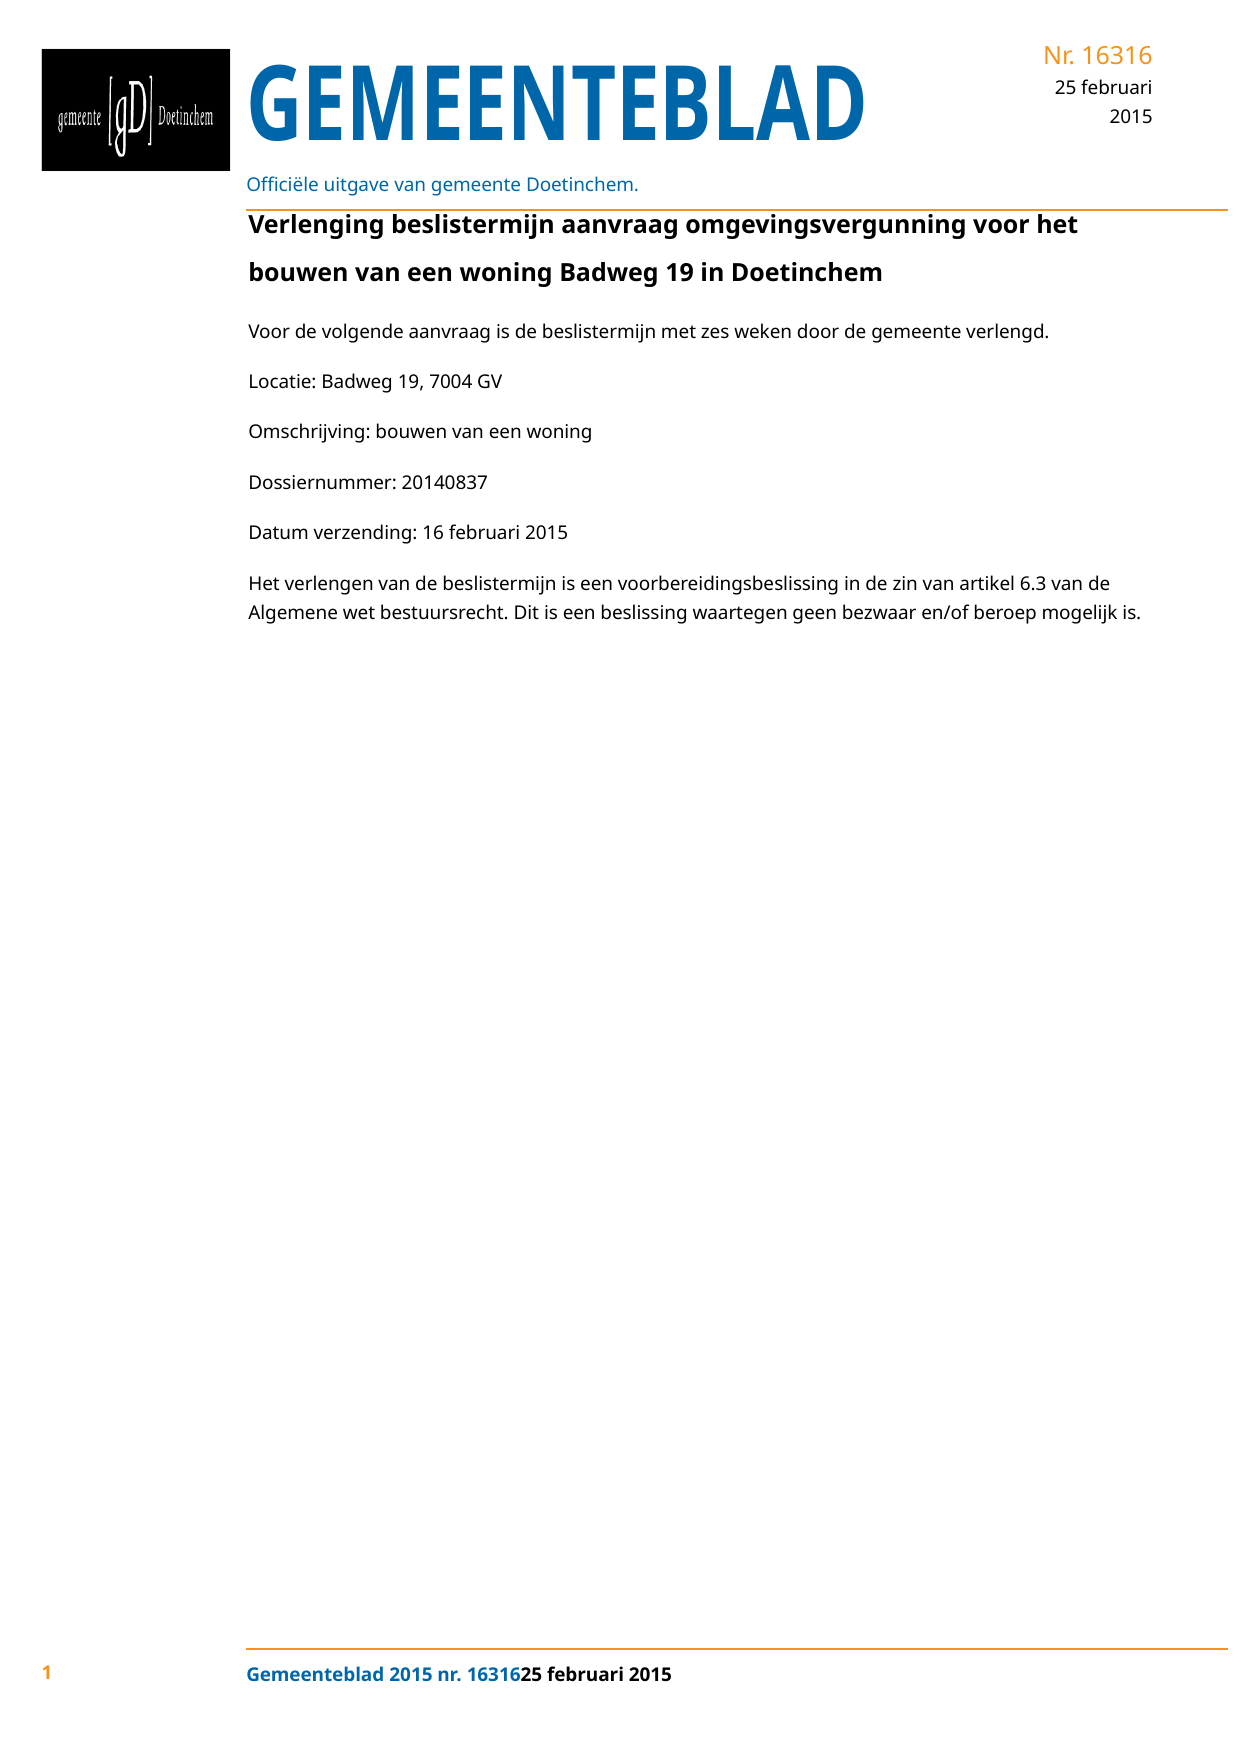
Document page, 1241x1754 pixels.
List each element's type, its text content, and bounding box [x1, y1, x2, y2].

text Het verlengen van de beslistermijn is een voorbereidingsbeslissing in de zin van artikel 6.3 van de Algemene wet bestuursrecht. Dit is een beslissing waartegen geen bezwaar en/of beroep mogelijk is. [248, 570, 1152, 625]
picture [41, 47, 231, 172]
text Omschrijving: bouwen van een woning [248, 419, 1152, 444]
text Locatie: Badweg 19, 7004 GV [248, 368, 1152, 394]
text Verlenging beslistermijn aanvraag omgevingsvergunning voor het bouwen van een woning Badweg 19 in Doetinchem [248, 211, 1152, 288]
text Dossiernummer: 20140837 [248, 469, 1152, 495]
text Voor de volgende aanvraag is de beslistermijn met zes weken door de gemeente verlengd. [248, 318, 1152, 344]
text Datum verzending: 16 februari 2015 [248, 519, 1152, 545]
